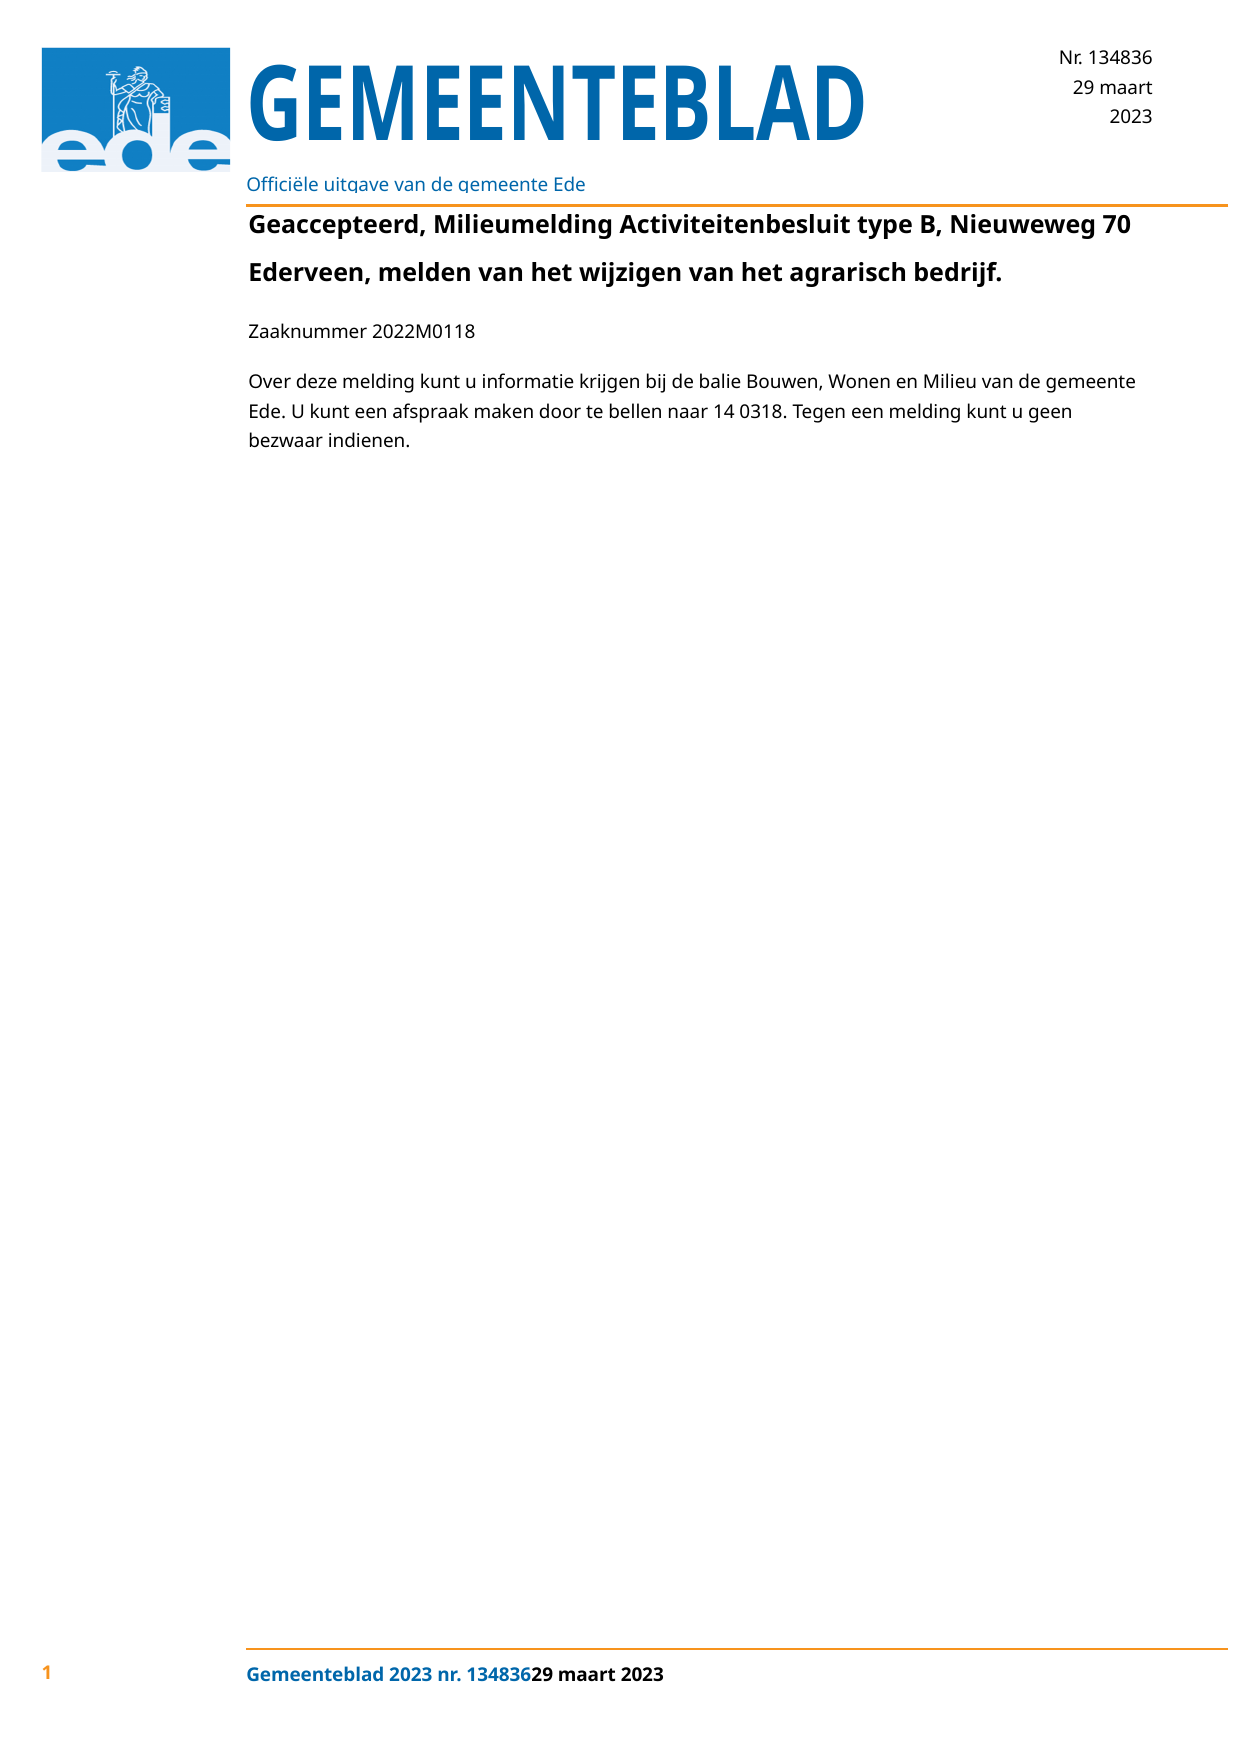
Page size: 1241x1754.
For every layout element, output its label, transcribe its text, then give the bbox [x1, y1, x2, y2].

text Geaccepteerd, Milieumelding Activiteitenbesluit type B, Nieuweweg 70 Ederveen, melden van het wijzigen van het agrarisch bedrijf. [248, 207, 1152, 288]
picture [41, 47, 231, 172]
text Zaaknummer 2022M0118 [248, 318, 1152, 344]
text Over deze melding kunt u informatie krijgen bij de balie Bouwen, Wonen en Milieu van de gemeente Ede. U kunt een afspraak maken door te bellen naar 14 0318. Tegen een melding kunt u geen bezwaar indienen. [248, 368, 1152, 453]
